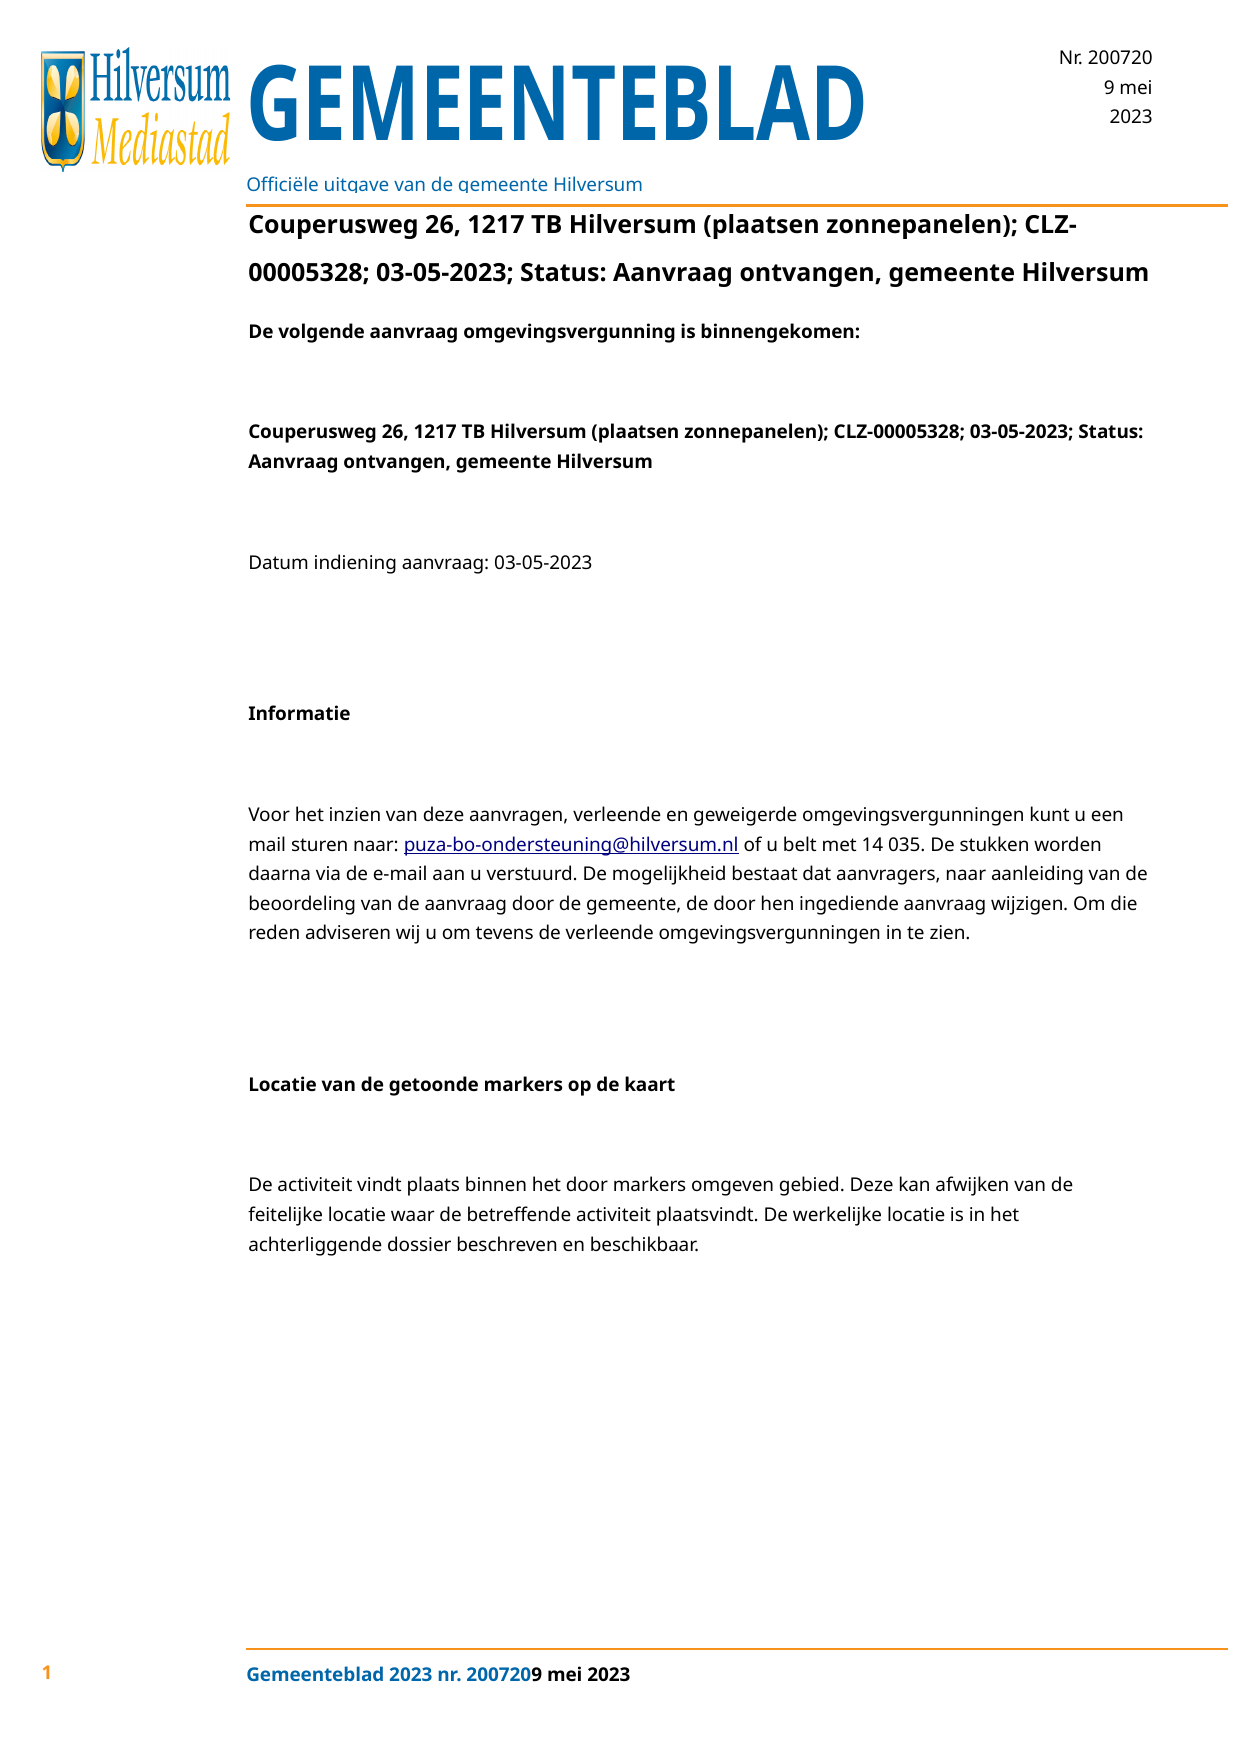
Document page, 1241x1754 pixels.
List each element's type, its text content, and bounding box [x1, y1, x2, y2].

text De activiteit vindt plaats binnen het door markers omgeven gebied. Deze kan afwijken van de feitelijke locatie waar de betreffende activiteit plaatsvindt. De werkelijke locatie is in het achterliggende dossier beschreven en beschikbaar. [248, 1172, 1152, 1257]
text Couperusweg 26, 1217 TB Hilversum (plaatsen zonnepanelen); CLZ-00005328; 03-05-2023; Status: Aanvraag ontvangen, gemeente Hilversum [248, 419, 1152, 474]
text De volgende aanvraag omgevingsvergunning is binnengekomen: [248, 318, 1152, 344]
text Couperusweg 26, 1217 TB Hilversum (plaatsen zonnepanelen); CLZ-00005328; 03-05-2023; Status: Aanvraag ontvangen, gemeente Hilversum [248, 207, 1152, 288]
text Locatie van de getoonde markers op de kaart [248, 1071, 1152, 1097]
text Voor het inzien van deze aanvragen, verleende en geweigerde omgevingsvergunningen kunt u een mail sturen naar: puza-bo-ondersteuning@hilversum.nl of u belt met 14 035. De stukken worden daarna via de e-mail aan u verstuurd. De mogelijkheid bestaat dat aanvragers, naar aanleiding van de beoordeling van de aanvraag door de gemeente, de door hen ingediende aanvraag wijzigen. Om die reden adviseren wij u om tevens de verleende omgevingsvergunningen in te zien. [248, 801, 1152, 945]
text Informatie [248, 700, 1152, 726]
picture [41, 47, 231, 172]
text Datum indiening aanvraag: 03-05-2023 [248, 549, 1152, 575]
